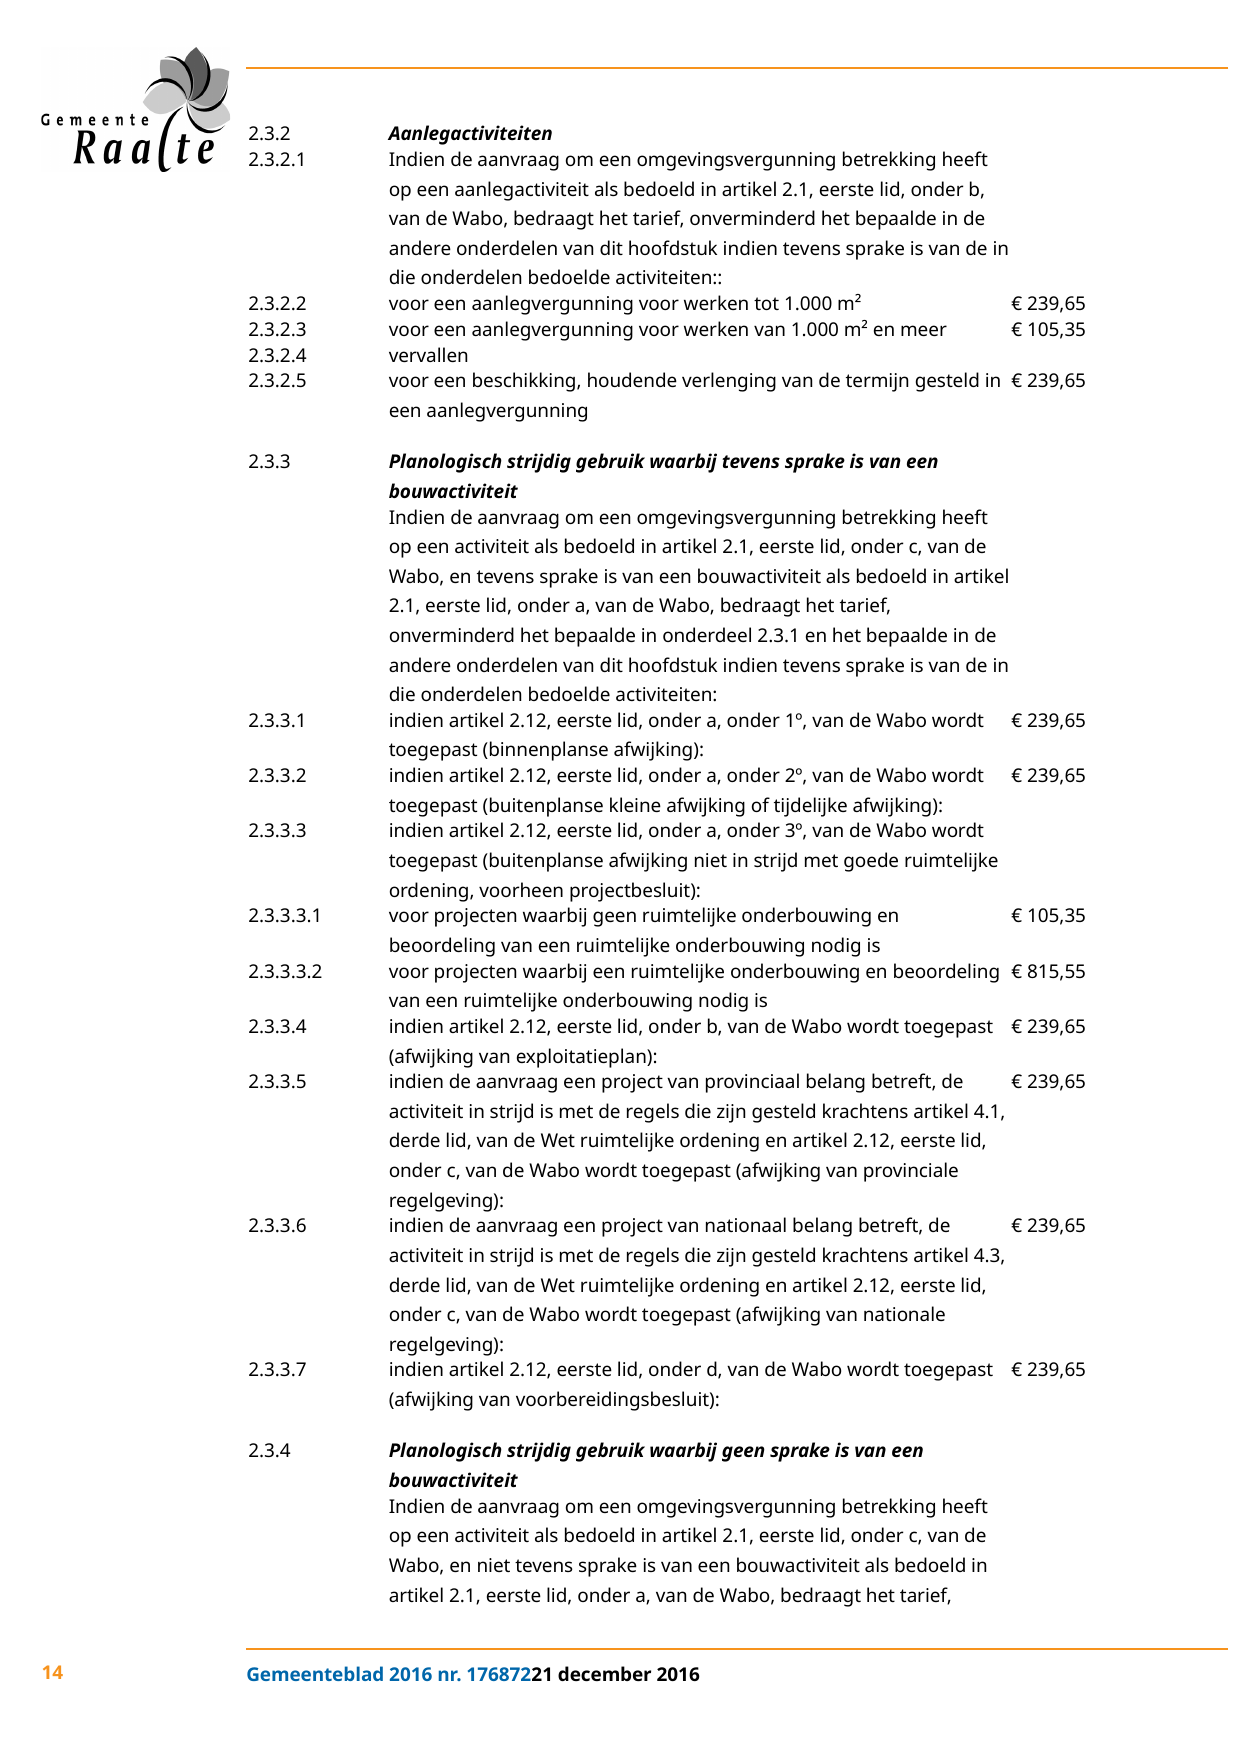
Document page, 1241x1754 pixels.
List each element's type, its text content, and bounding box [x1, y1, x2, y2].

table_cell € 105,35 [1011, 903, 1152, 958]
table_cell [389, 1412, 1011, 1438]
table_cell € 239,65 [1011, 1213, 1152, 1357]
table_cell € 239,65 [1011, 763, 1152, 818]
table_cell € 239,65 [1011, 1069, 1152, 1213]
table_cell 2.3.2.3 [248, 316, 388, 342]
table_cell [1011, 423, 1152, 448]
table_cell voor projecten waarbij een ruimtelijke onderbouwing en beoordeling van een ruimtelijke onderbouwing nodig is [389, 958, 1011, 1013]
table_cell [1011, 342, 1152, 367]
table_cell Aanlegactiviteiten [389, 121, 1011, 146]
table_cell voor projecten waarbij geen ruimtelijke onderbouwing en beoordeling van een ruimtelijke onderbouwing nodig is [389, 903, 1011, 958]
table_cell 2.3.2 [248, 121, 388, 146]
table_cell € 239,65 [1011, 290, 1152, 316]
table_cell indien artikel 2.12, eerste lid, onder a, onder 3º, van de Wabo wordt toegepast (buitenplanse afwijking niet in strijd met goede ruimtelijke ordening, voorheen projectbesluit): [389, 818, 1011, 903]
table_cell 2.3.3 [248, 449, 388, 504]
table_cell € 239,65 [1011, 1357, 1152, 1412]
table_cell 2.3.3.4 [248, 1013, 388, 1068]
table_cell vervallen [389, 342, 1011, 367]
table_cell 2.3.3.3.2 [248, 958, 388, 1013]
table_cell indien artikel 2.12, eerste lid, onder a, onder 1º, van de Wabo wordt toegepast (binnenplanse afwijking): [389, 707, 1011, 762]
table_cell 2.3.3.3 [248, 818, 388, 903]
table_cell [1011, 146, 1152, 290]
table_cell [389, 423, 1011, 448]
table_cell 2.3.3.2 [248, 763, 388, 818]
table_cell Planologisch strijdig gebruik waarbij geen sprake is van een bouwactiviteit [389, 1438, 1011, 1493]
table_cell [248, 423, 388, 448]
table_cell 2.3.3.5 [248, 1069, 388, 1213]
table_cell [248, 1412, 388, 1438]
table_cell 2.3.3.6 [248, 1213, 388, 1357]
table_cell [248, 504, 388, 707]
table_cell Indien de aanvraag om een omgevingsvergunning betrekking heeft op een activiteit als bedoeld in artikel 2.1, eerste lid, onder c, van de Wabo, en tevens sprake is van een bouwactiviteit als bedoeld in artikel 2.1, eerste lid, onder a, van de Wabo, bedraagt het tarief, onverminderd het bepaalde in onderdeel 2.3.1 en het bepaalde in de andere onderdelen van dit hoofdstuk indien tevens sprake is van de in die onderdelen bedoelde activiteiten: [389, 504, 1011, 707]
table_cell Indien de aanvraag om een omgevingsvergunning betrekking heeft op een aanlegactiviteit als bedoeld in artikel 2.1, eerste lid, onder b, van de Wabo, bedraagt het tarief, onverminderd het bepaalde in de andere onderdelen van dit hoofdstuk indien tevens sprake is van de in die onderdelen bedoelde activiteiten:: [389, 146, 1011, 290]
table_cell indien artikel 2.12, eerste lid, onder b, van de Wabo wordt toegepast (afwijking van exploitatieplan): [389, 1013, 1011, 1068]
table_cell [1011, 95, 1152, 121]
table_cell [1011, 121, 1152, 146]
table_cell 2.3.3.1 [248, 707, 388, 762]
table_cell € 239,65 [1011, 707, 1152, 762]
table_cell [1011, 504, 1152, 707]
table_cell 2.3.2.5 [248, 368, 388, 423]
table_cell [1011, 1438, 1152, 1493]
table_cell [389, 95, 1011, 121]
table_cell [1011, 818, 1152, 903]
table_cell 2.3.4 [248, 1438, 388, 1493]
table_cell [1011, 1412, 1152, 1438]
table_cell voor een aanlegvergunning voor werken tot 1.000 m² [389, 290, 1011, 316]
table_cell 2.3.2.1 [248, 146, 388, 290]
table_cell voor een beschikking, houdende verlenging van de termijn gesteld in een aanlegvergunning [389, 368, 1011, 423]
table_cell indien artikel 2.12, eerste lid, onder a, onder 2º, van de Wabo wordt toegepast (buitenplanse kleine afwijking of tijdelijke afwijking): [389, 763, 1011, 818]
table_cell 2.3.2.4 [248, 342, 388, 367]
table_cell indien artikel 2.12, eerste lid, onder d, van de Wabo wordt toegepast (afwijking van voorbereidingsbesluit): [389, 1357, 1011, 1412]
table_cell 2.3.2.2 [248, 290, 388, 316]
table_cell Indien de aanvraag om een omgevingsvergunning betrekking heeft op een activiteit als bedoeld in artikel 2.1, eerste lid, onder c, van de Wabo, en niet tevens sprake is van een bouwactiviteit als bedoeld in artikel 2.1, eerste lid, onder a, van de Wabo, bedraagt het tarief, [389, 1493, 1011, 1607]
table_cell 2.3.3.3.1 [248, 903, 388, 958]
table_cell [1011, 449, 1152, 504]
table_cell [248, 1493, 388, 1607]
table_cell € 239,65 [1011, 1013, 1152, 1068]
table_cell [1011, 1493, 1152, 1607]
table_cell voor een aanlegvergunning voor werken van 1.000 m² en meer [389, 316, 1011, 342]
table_cell indien de aanvraag een project van nationaal belang betreft, de activiteit in strijd is met de regels die zijn gesteld krachtens artikel 4.3, derde lid, van de Wet ruimtelijke ordening en artikel 2.12, eerste lid, onder c, van de Wabo wordt toegepast (afwijking van nationale regelgeving): [389, 1213, 1011, 1357]
table_cell indien de aanvraag een project van provinciaal belang betreft, de activiteit in strijd is met de regels die zijn gesteld krachtens artikel 4.1, derde lid, van de Wet ruimtelijke ordening en artikel 2.12, eerste lid, onder c, van de Wabo wordt toegepast (afwijking van provinciale regelgeving): [389, 1069, 1011, 1213]
table_cell € 239,65 [1011, 368, 1152, 423]
table_cell Planologisch strijdig gebruik waarbij tevens sprake is van een bouwactiviteit [389, 449, 1011, 504]
table_cell € 815,55 [1011, 958, 1152, 1013]
picture [41, 47, 231, 172]
table_cell 2.3.3.7 [248, 1357, 388, 1412]
table_cell € 105,35 [1011, 316, 1152, 342]
table_cell [248, 95, 388, 121]
